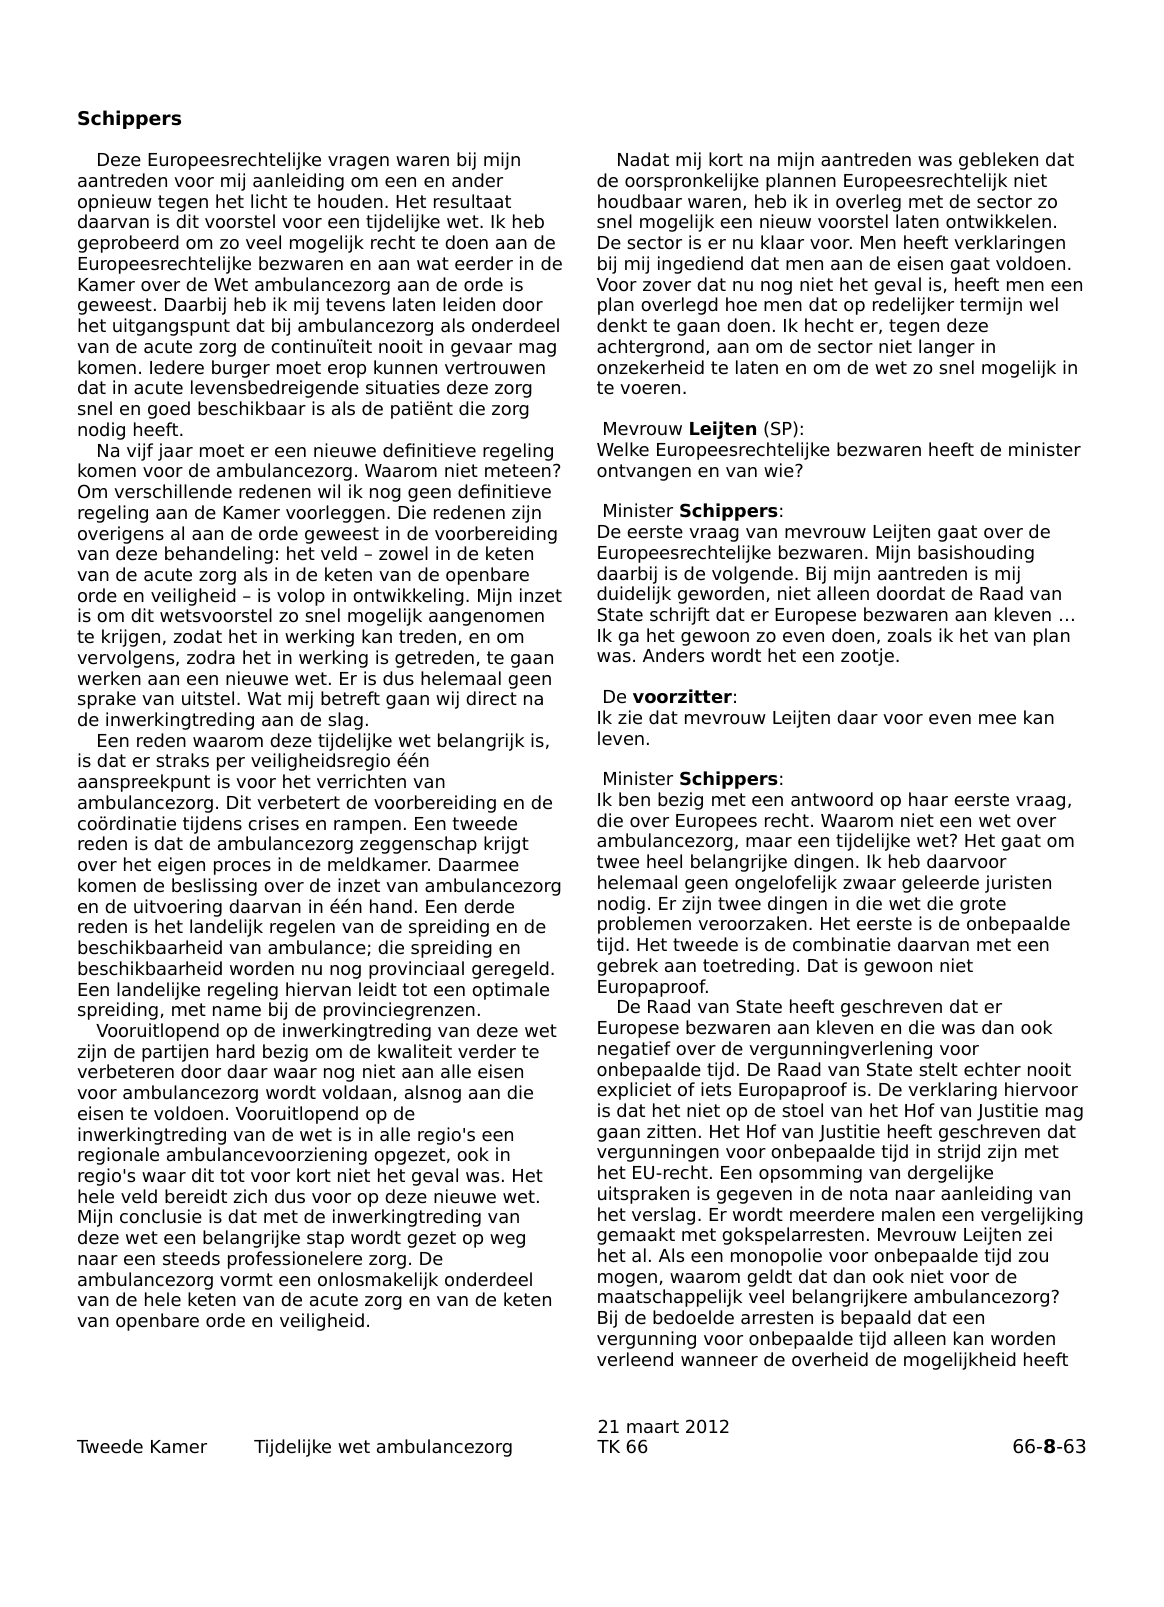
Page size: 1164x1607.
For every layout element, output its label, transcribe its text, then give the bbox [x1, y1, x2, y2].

text Mevrouw Leijten (SP): [596, 419, 1087, 440]
text Vooruitlopend op de inwerkingtreding van deze wet zijn de partijen hard bezig om de kwaliteit verder te verbeteren door daar waar nog niet aan alle eisen voor ambulancezorg wordt voldaan, alsnog aan die eisen te voldoen. Vooruitlopend op de inwerkingtreding van de wet is in alle regio's een regionale ambulancevoorziening opgezet, ook in regio's waar dit tot voor kort niet het geval was. Het hele veld bereidt zich dus voor op deze nieuwe wet. Mijn conclusie is dat met de inwerkingtreding van deze wet een belangrijke stap wordt gezet op weg naar een steeds professionelere zorg. De ambulancezorg vormt een onlosmakelijk onderdeel van de hele keten van de acute zorg en van de keten van openbare orde en veiligheid. [77, 1021, 567, 1332]
text Een reden waarom deze tijdelijke wet belangrijk is, is dat er straks per veiligheidsregio één aanspreekpunt is voor het verrichten van ambulancezorg. Dit verbetert de voorbereiding en de coördinatie tijdens crises en rampen. Een tweede reden is dat de ambulancezorg zeggenschap krijgt over het eigen proces in de meldkamer. Daarmee komen de beslissing over de inzet van ambulancezorg en de uitvoering daarvan in één hand. Een derde reden is het landelijk regelen van de spreiding en de beschikbaarheid van ambulance; die spreiding en beschikbaarheid worden nu nog provinciaal geregeld. Een landelijke regeling hiervan leidt tot een optimale spreiding, met name bij de provinciegrenzen. [77, 731, 567, 1021]
text Minister Schippers: [596, 501, 1087, 522]
text De Raad van State heeft geschreven dat er Europese bezwaren aan kleven en die was dan ook negatief over de vergunningverlening voor onbepaalde tijd. De Raad van State stelt echter nooit expliciet of iets Europaproof is. De verklaring hiervoor is dat het niet op de stoel van het Hof van Justitie mag gaan zitten. Het Hof van Justitie heeft geschreven dat vergunningen voor onbepaalde tijd in strijd zijn met het EU-recht. Een opsomming van dergelijke uitspraken is gegeven in de nota naar aanleiding van het verslag. Er wordt meerdere malen een vergelijking gemaakt met gokspelarresten. Mevrouw Leijten zei het al. Als een monopolie voor onbepaalde tijd zou mogen, waarom geldt dat dan ook niet voor de maatschappelijk veel belangrijkere ambulancezorg? Bij de bedoelde arresten is bepaald dat een vergunning voor onbepaalde tijd alleen kan worden verleend wanneer de overheid de mogelijkheid heeft [596, 997, 1087, 1370]
text Minister Schippers: [596, 769, 1087, 790]
text Welke Europeesrechtelijke bezwaren heeft de minister ontvangen en van wie? [596, 440, 1087, 481]
text Deze Europeesrechtelijke vragen waren bij mijn aantreden voor mij aanleiding om een en ander opnieuw tegen het licht te houden. Het resultaat daarvan is dit voorstel voor een tijdelijke wet. Ik heb geprobeerd om zo veel mogelijk recht te doen aan de Europeesrechtelijke bezwaren en aan wat eerder in de Kamer over de Wet ambulancezorg aan de orde is geweest. Daarbij heb ik mij tevens laten leiden door het uitgangspunt dat bij ambulancezorg als onderdeel van de acute zorg de continuïteit nooit in gevaar mag komen. Iedere burger moet erop kunnen vertrouwen dat in acute levensbedreigende situaties deze zorg snel en goed beschikbaar is als de patiënt die zorg nodig heeft. [77, 150, 567, 440]
text De eerste vraag van mevrouw Leijten gaat over de Europeesrechtelijke bezwaren. Mijn basishouding daarbij is de volgende. Bij mijn aantreden is mij duidelijk geworden, niet alleen doordat de Raad van State schrijft dat er Europese bezwaren aan kleven … Ik ga het gewoon zo even doen, zoals ik het van plan was. Anders wordt het een zootje. [596, 522, 1087, 667]
text Ik zie dat mevrouw Leijten daar voor even mee kan leven. [596, 708, 1087, 749]
text De voorzitter: [596, 687, 1087, 708]
text Ik ben bezig met een antwoord op haar eerste vraag, die over Europees recht. Waarom niet een wet over ambulancezorg, maar een tijdelijke wet? Het gaat om twee heel belangrijke dingen. Ik heb daarvoor helemaal geen ongelofelijk zwaar geleerde juristen nodig. Er zijn twee dingen in die wet die grote problemen veroorzaken. Het eerste is de onbepaalde tijd. Het tweede is de combinatie daarvan met een gebrek aan toetreding. Dat is gewoon niet Europaproof. [596, 790, 1087, 997]
text Nadat mij kort na mijn aantreden was gebleken dat de oorspronkelijke plannen Europeesrechtelijk niet houdbaar waren, heb ik in overleg met de sector zo snel mogelijk een nieuw voorstel laten ontwikkelen. De sector is er nu klaar voor. Men heeft verklaringen bij mij ingediend dat men aan de eisen gaat voldoen. Voor zover dat nu nog niet het geval is, heeft men een plan overlegd hoe men dat op redelijker termijn wel denkt te gaan doen. Ik hecht er, tegen deze achtergrond, aan om de sector niet langer in onzekerheid te laten en om de wet zo snel mogelijk in te voeren. [596, 150, 1087, 399]
text Na vijf jaar moet er een nieuwe definitieve regeling komen voor de ambulancezorg. Waarom niet meteen? Om verschillende redenen wil ik nog geen definitieve regeling aan de Kamer voorleggen. Die redenen zijn overigens al aan de orde geweest in de voorbereiding van deze behandeling: het veld – zowel in de keten van de acute zorg als in de keten van de openbare orde en veiligheid – is volop in ontwikkeling. Mijn inzet is om dit wetsvoorstel zo snel mogelijk aangenomen te krijgen, zodat het in werking kan treden, en om vervolgens, zodra het in werking is getreden, te gaan werken aan een nieuwe wet. Er is dus helemaal geen sprake van uitstel. Wat mij betreft gaan wij direct na de inwerkingtreding aan de slag. [77, 440, 567, 731]
